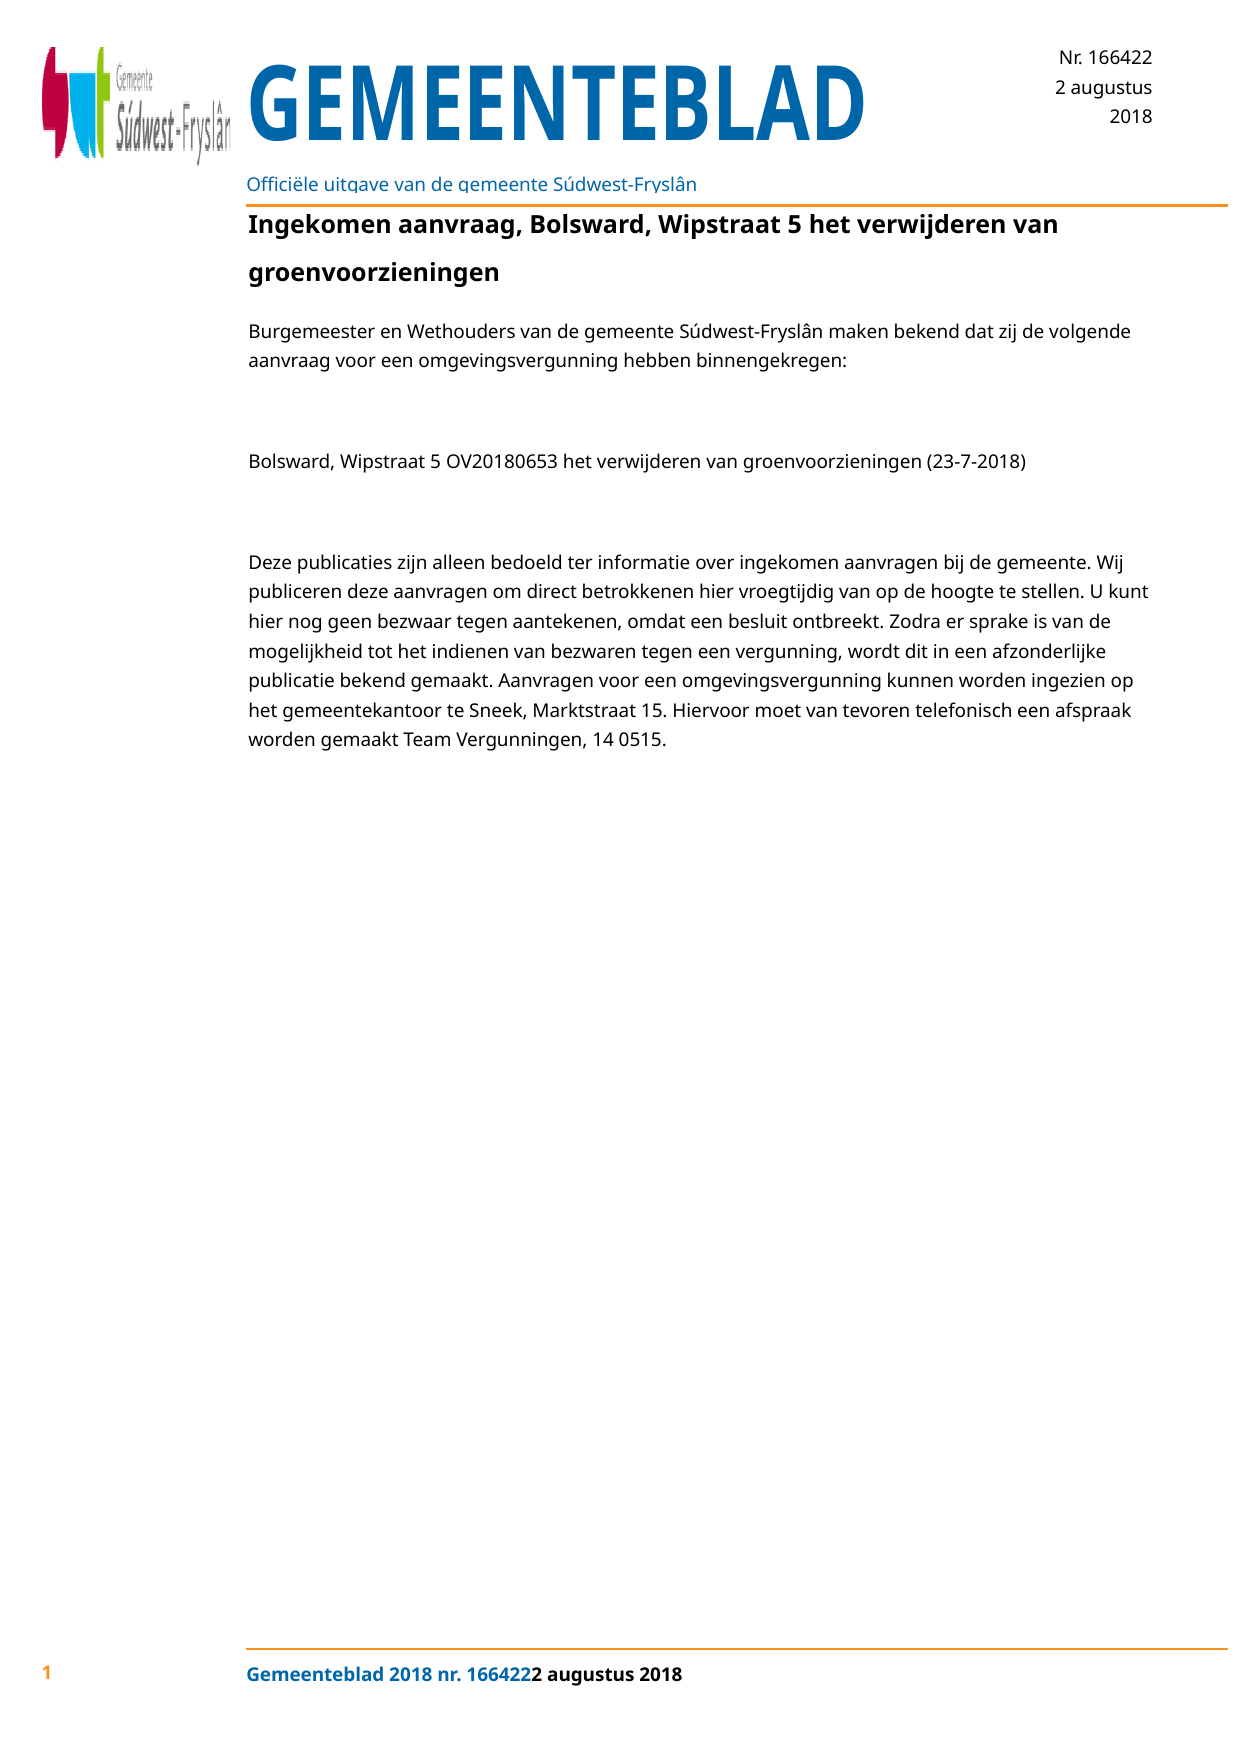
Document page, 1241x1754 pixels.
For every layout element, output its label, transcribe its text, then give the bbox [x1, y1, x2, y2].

text Burgemeester en Wethouders van de gemeente Súdwest-Fryslân maken bekend dat zij de volgende aanvraag voor een omgevingsvergunning hebben binnengekregen: [248, 318, 1152, 373]
picture [41, 47, 231, 172]
text Deze publicaties zijn alleen bedoeld ter informatie over ingekomen aanvragen bij de gemeente. Wij publiceren deze aanvragen om direct betrokkenen hier vroegtijdig van op de hoogte te stellen. U kunt hier nog geen bezwaar tegen aantekenen, omdat een besluit ontbreekt. Zodra er sprake is van de mogelijkheid tot het indienen van bezwaren tegen een vergunning, wordt dit in een afzonderlijke publicatie bekend gemaakt. Aanvragen voor een omgevingsvergunning kunnen worden ingezien op het gemeentekantoor te Sneek, Marktstraat 15. Hiervoor moet van tevoren telefonisch een afspraak worden gemaakt Team Vergunningen, 14 0515. [248, 549, 1152, 752]
text Bolsward, Wipstraat 5 OV20180653 het verwijderen van groenvoorzieningen (23-7-2018) [248, 448, 1152, 474]
text Ingekomen aanvraag, Bolsward, Wipstraat 5 het verwijderen van groenvoorzieningen [248, 207, 1152, 288]
